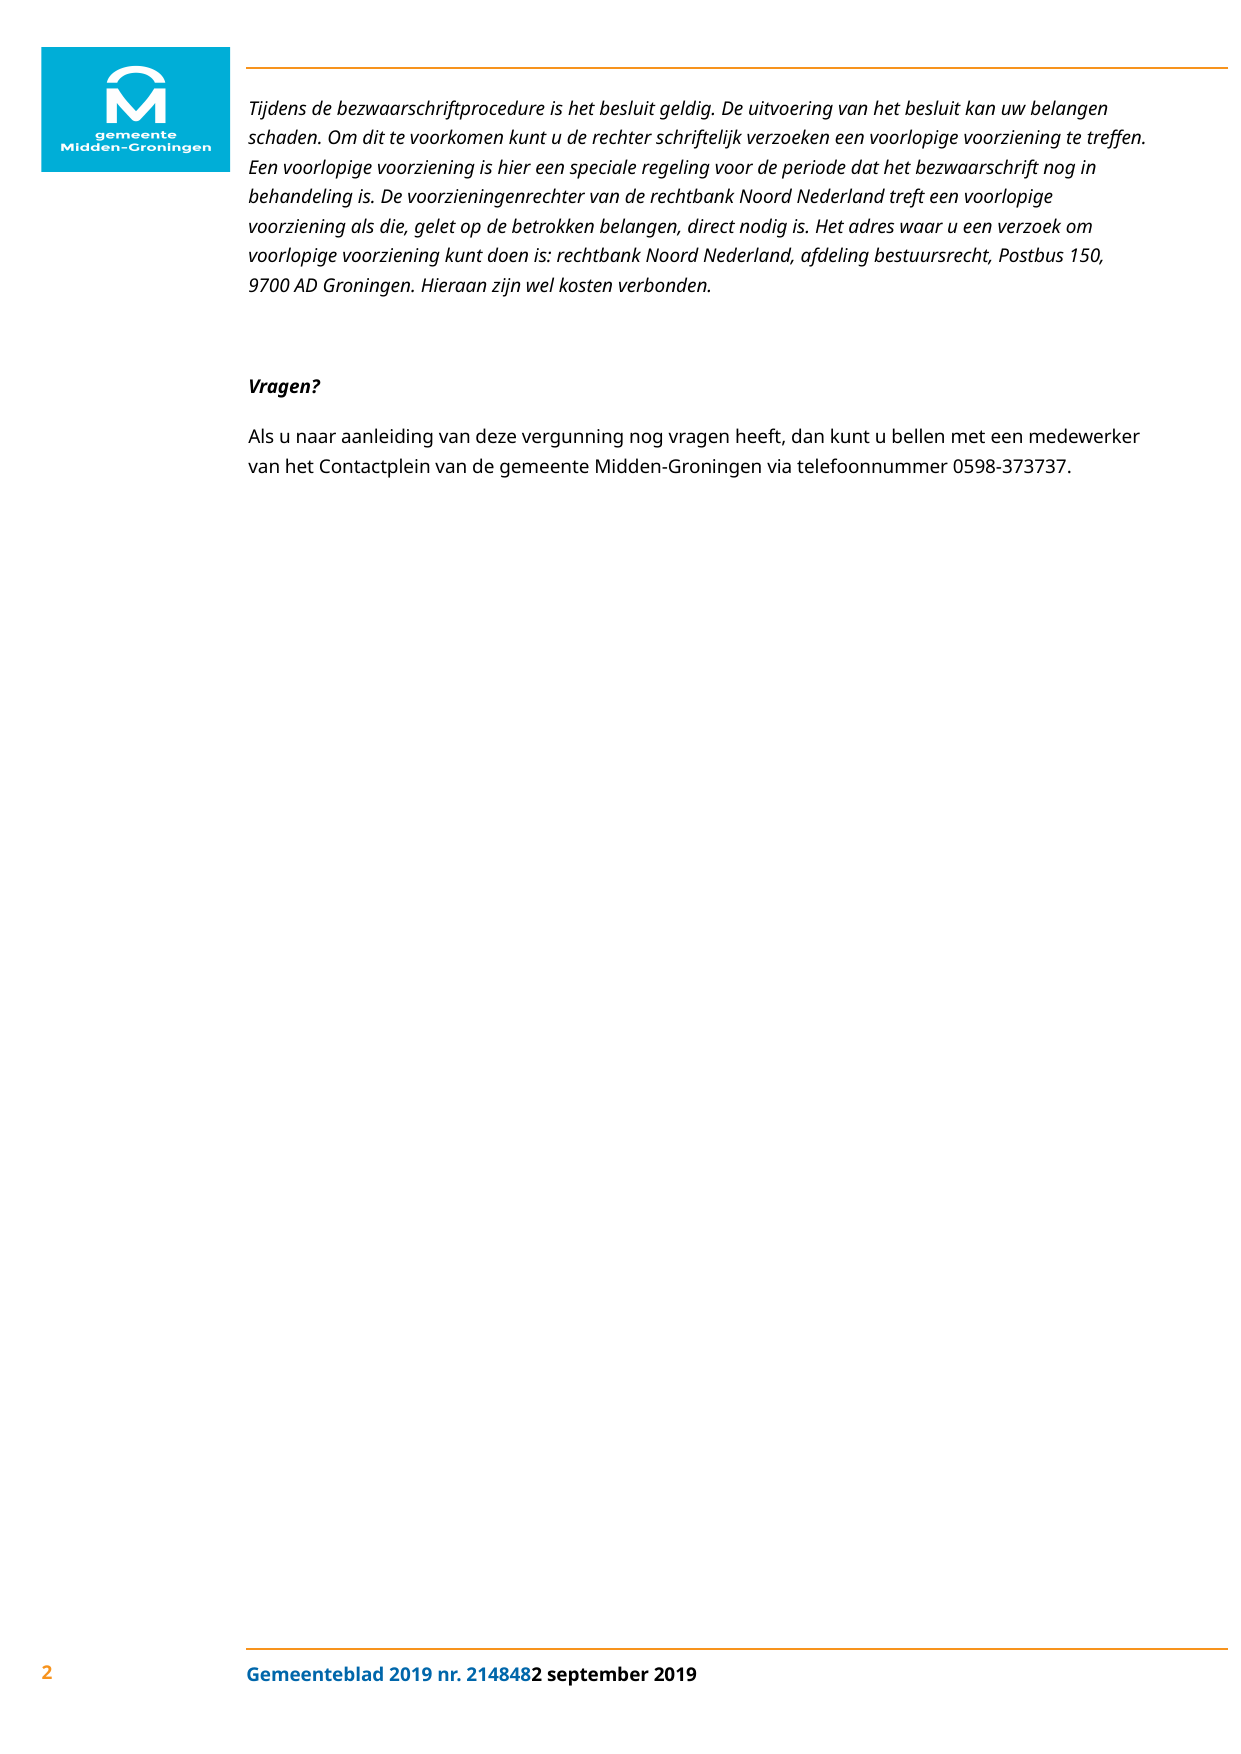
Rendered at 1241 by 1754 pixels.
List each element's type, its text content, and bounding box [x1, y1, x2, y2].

text Tijdens de bezwaarschriftprocedure is het besluit geldig. De uitvoering van het besluit kan uw belangen schaden. Om dit te voorkomen kunt u de rechter schriftelijk verzoeken een voorlopige voorziening te treffen. Een voorlopige voorziening is hier een speciale regeling voor de periode dat het bezwaarschrift nog in behandeling is. De voorzieningenrechter van de rechtbank Noord Nederland treft een voorlopige voorziening als die, gelet op de betrokken belangen, direct nodig is. Het adres waar u een verzoek om voorlopige voorziening kunt doen is: rechtbank Noord Nederland, afdeling bestuursrecht, Postbus 150, 9700 AD Groningen. Hieraan zijn wel kosten verbonden. [248, 95, 1152, 298]
picture [107, 89, 165, 122]
picture [108, 66, 164, 82]
text Als u naar aanleiding van deze vergunning nog vragen heeft, dan kunt u bellen met een medewerker van het Contactplein van de gemeente Midden-Groningen via telefoonnummer 0598-373737. [248, 423, 1152, 479]
text Vragen? [248, 373, 1152, 399]
picture [184, 146, 190, 153]
